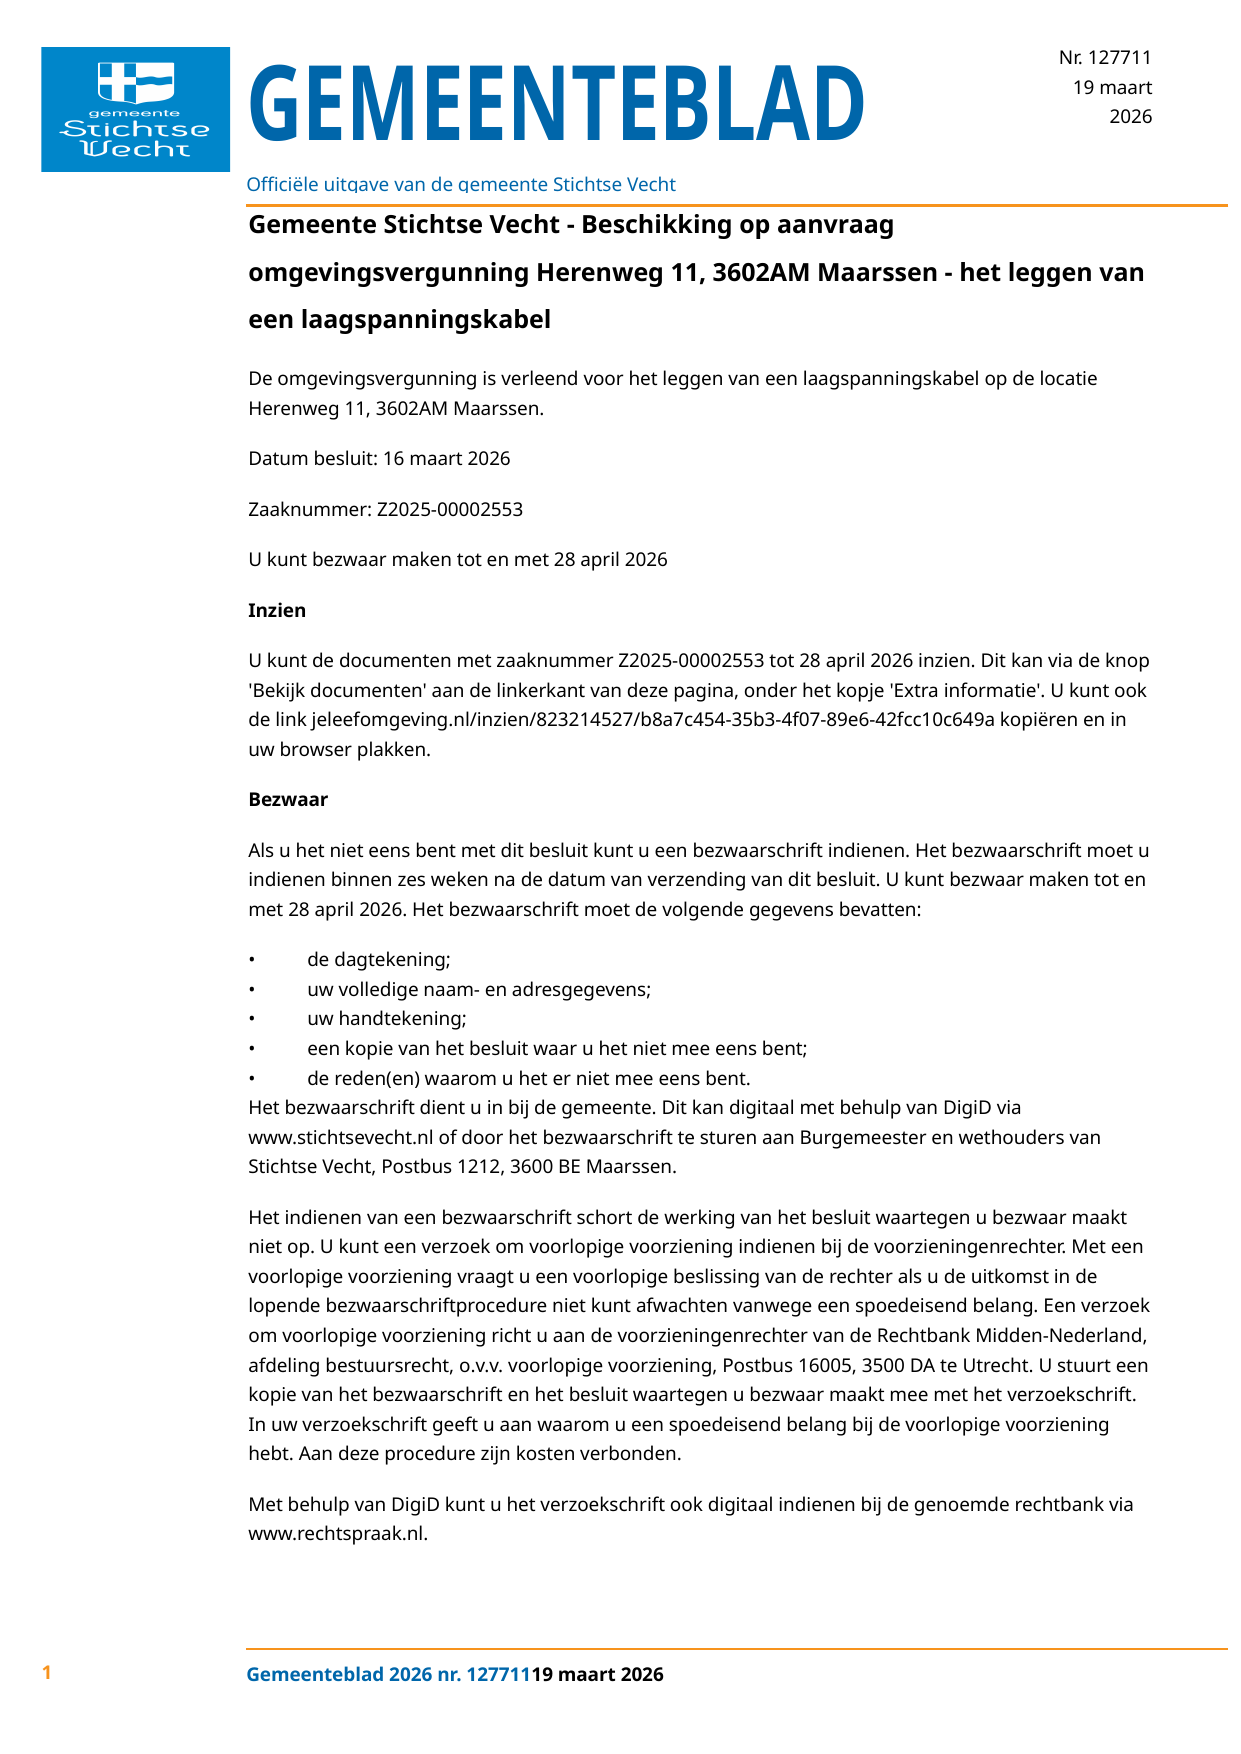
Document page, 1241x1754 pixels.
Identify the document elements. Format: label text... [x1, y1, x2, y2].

text U kunt de documenten met zaaknummer Z2025-00002553 tot 28 april 2026 inzien. Dit kan via de knop 'Bekijk documenten' aan de linkerkant van deze pagina, onder het kopje 'Extra informatie'. U kunt ook de link jeleefomgeving.nl/inzien/823214527/b8a7c454-35b3-4f07-89e6-42fcc10c649a kopiëren en in uw browser plakken. [248, 647, 1152, 762]
text Inzien [248, 597, 1152, 622]
picture [99, 63, 135, 101]
text Datum besluit: 16 maart 2026 [248, 446, 1152, 471]
text Met behulp van DigiD kunt u het verzoekschrift ook digitaal indienen bij de genoemde rechtbank via www.rechtspraak.nl. [248, 1491, 1152, 1546]
text Zaaknummer: Z2025-00002553 [248, 496, 1152, 522]
list uw volledige naam- en adresgegevens; [248, 976, 1152, 1002]
text Gemeente Stichtse Vecht - Beschikking op aanvraag omgevingsvergunning Herenweg 11, 3602AM Maarssen - het leggen van een laagspanningskabel [248, 207, 1152, 336]
list de reden(en) waarom u het er niet mee eens bent. [248, 1065, 1152, 1090]
text Bezwaar [248, 786, 1152, 812]
text U kunt bezwaar maken tot en met 28 april 2026 [248, 546, 1152, 572]
list een kopie van het besluit waar u het niet mee eens bent; [248, 1035, 1152, 1061]
list de dagtekening; [248, 946, 1152, 972]
text Het indienen van een bezwaarschrift schort de werking van het besluit waartegen u bezwaar maakt niet op. U kunt een verzoek om voorlopige voorziening indienen bij de voorzieningenrechter. Met een voorlopige voorziening vraagt u een voorlopige beslissing van de rechter als u de uitkomst in de lopende bezwaarschriftprocedure niet kunt afwachten vanwege een spoedeisend belang. Een verzoek om voorlopige voorziening richt u aan de voorzieningenrechter van de Rechtbank Midden-Nederland, afdeling bestuursrecht, o.v.v. voorlopige voorziening, Postbus 16005, 3500 DA te Utrecht. U stuurt een kopie van het bezwaarschrift en het besluit waartegen u bezwaar maakt mee met het verzoekschrift. In uw verzoekschrift geeft u aan waarom u een spoedeisend belang bij de voorlopige voorziening hebt. Aan deze procedure zijn kosten verbonden. [248, 1204, 1152, 1466]
text Als u het niet eens bent met dit besluit kunt u een bezwaarschrift indienen. Het bezwaarschrift moet u indienen binnen zes weken na de datum van verzending van dit besluit. U kunt bezwaar maken tot en met 28 april 2026. Het bezwaarschrift moet de volgende gegevens bevatten: [248, 837, 1152, 922]
picture [137, 63, 174, 103]
text Het bezwaarschrift dient u in bij de gemeente. Dit kan digitaal met behulp van DigiD via www.stichtsevecht.nl of door het bezwaarschrift te sturen aan Burgemeester en wethouders van Stichtse Vecht, Postbus 1212, 3600 BE Maarssen. [248, 1094, 1152, 1179]
list uw handtekening; [248, 1006, 1152, 1031]
text De omgevingsvergunning is verleend voor het leggen van een laagspanningskabel op de locatie Herenweg 11, 3602AM Maarssen. [248, 366, 1152, 421]
